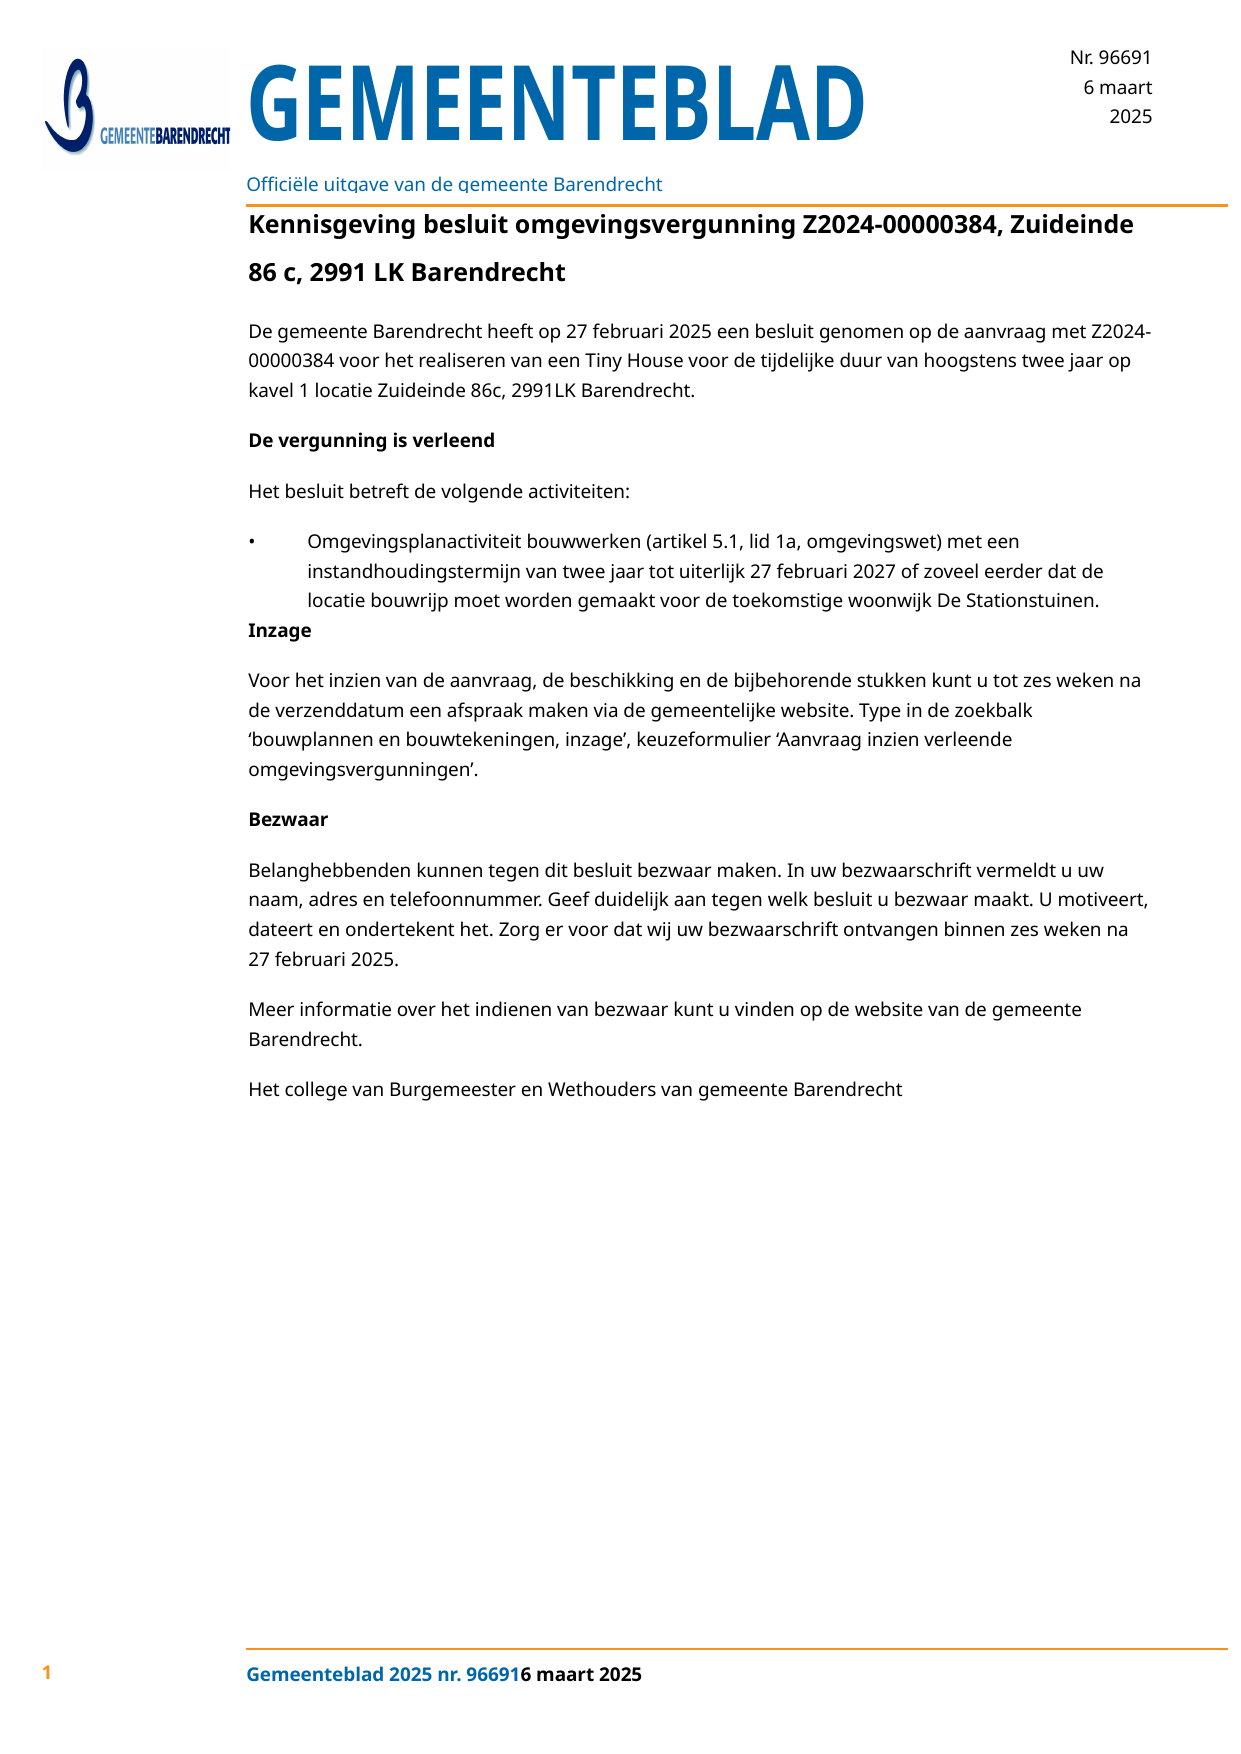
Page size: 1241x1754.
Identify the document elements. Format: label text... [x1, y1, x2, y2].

list Omgevingsplanactiviteit bouwwerken (artikel 5.1, lid 1a, omgevingswet) met een instandhoudingstermijn van twee jaar tot uiterlijk 27 februari 2027 of zoveel eerder dat de locatie bouwrijp moet worden gemaakt voor de toekomstige woonwijk De Stationstuinen. [248, 528, 1152, 613]
text Het college van Burgemeester en Wethouders van gemeente Barendrecht [248, 1076, 1152, 1102]
text De gemeente Barendrecht heeft op 27 februari 2025 een besluit genomen op de aanvraag met Z2024-00000384 voor het realiseren van een Tiny House voor de tijdelijke duur van hoogstens twee jaar op kavel 1 locatie Zuideinde 86c, 2991LK Barendrecht. [248, 318, 1152, 403]
text Kennisgeving besluit omgevingsvergunning Z2024-00000384, Zuideinde 86 c, 2991 LK Barendrecht [248, 207, 1152, 288]
text Inzage [248, 617, 1152, 643]
text Bezwaar [248, 807, 1152, 832]
text De vergunning is verleend [248, 427, 1152, 453]
text Meer informatie over het indienen van bezwaar kunt u vinden op de website van de gemeente Barendrecht. [248, 996, 1152, 1052]
picture [41, 47, 231, 172]
text Voor het inzien van de aanvraag, de beschikking en de bijbehorende stukken kunt u tot zes weken na de verzenddatum een afspraak maken via de gemeentelijke website. Type in de zoekbalk ‘bouwplannen en bouwtekeningen, inzage’, keuzeformulier ‘Aanvraag inzien verleende omgevingsvergunningen’. [248, 667, 1152, 782]
text Belanghebbenden kunnen tegen dit besluit bezwaar maken. In uw bezwaarschrift vermeldt u uw naam, adres en telefoonnummer. Geef duidelijk aan tegen welk besluit u bezwaar maakt. U motiveert, dateert en ondertekent het. Zorg er voor dat wij uw bezwaarschrift ontvangen binnen zes weken na 27 februari 2025. [248, 857, 1152, 972]
text Het besluit betreft de volgende activiteiten: [248, 478, 1152, 504]
